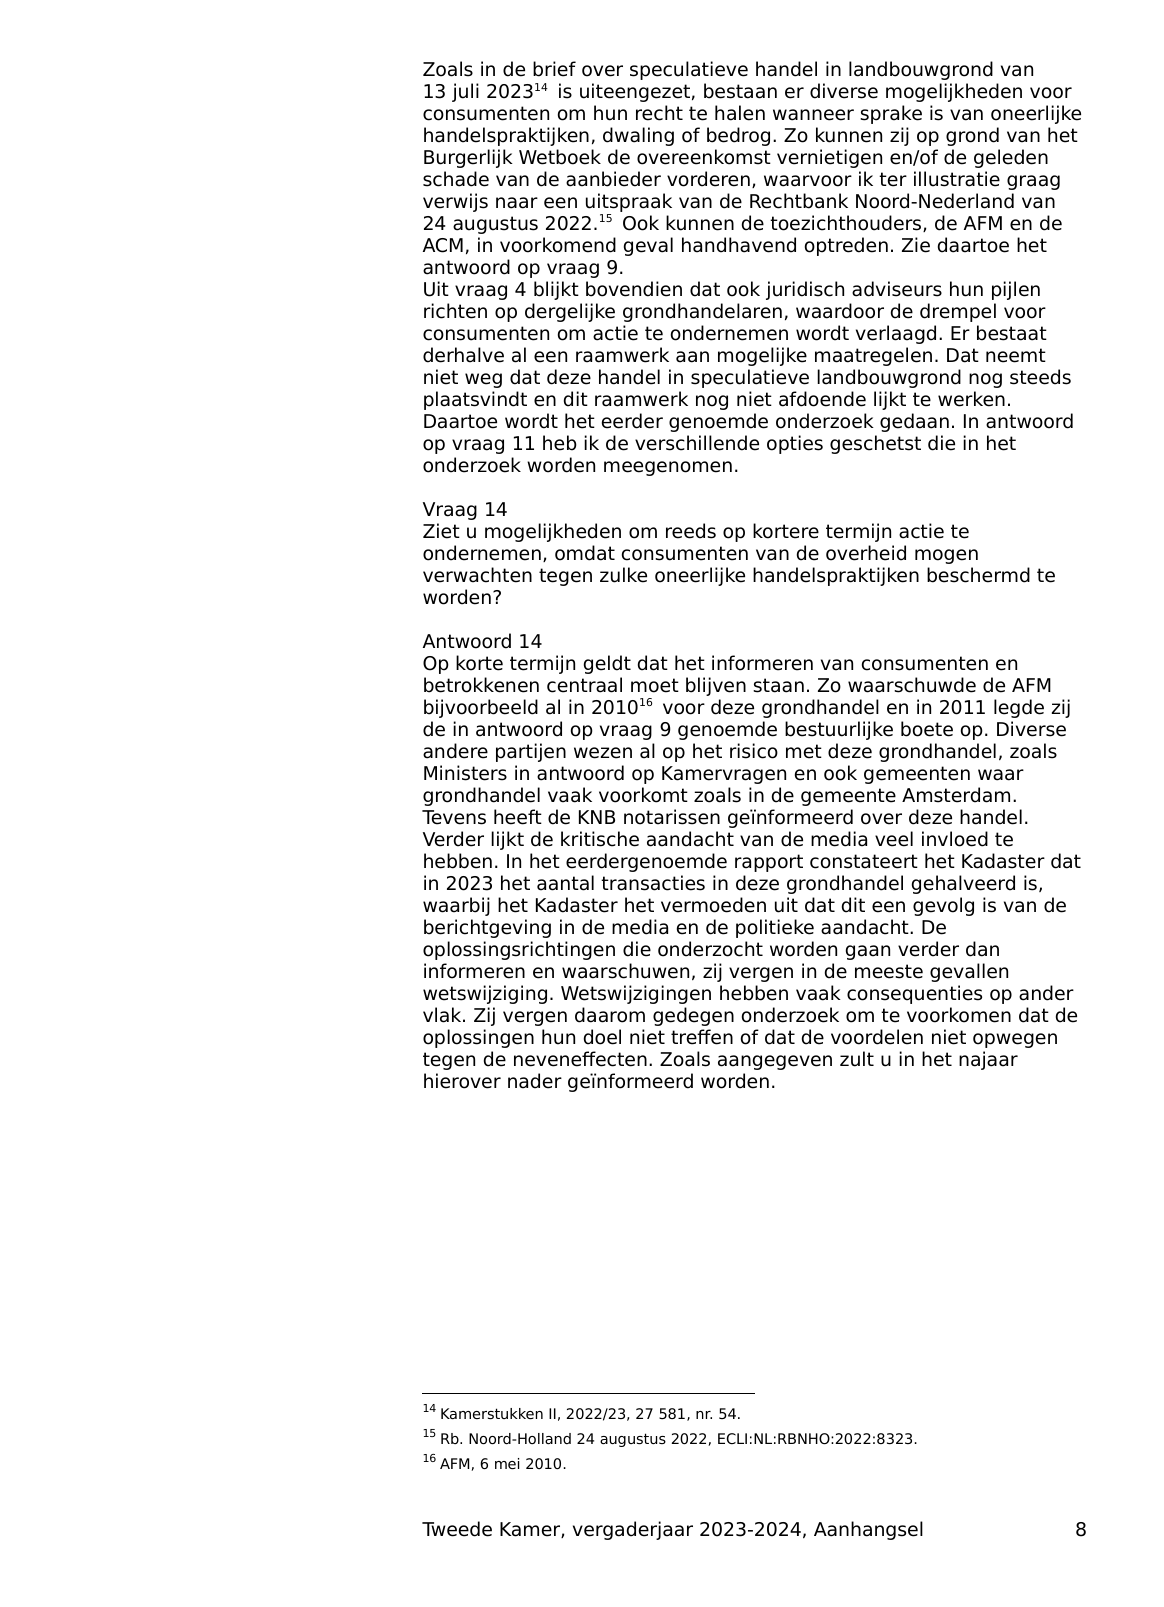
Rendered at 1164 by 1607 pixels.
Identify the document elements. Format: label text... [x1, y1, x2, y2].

text Uit vraag 4 blijkt bovendien dat ook juridisch adviseurs hun pijlen richten op dergelijke grondhandelaren, waardoor de drempel voor consumenten om actie te ondernemen wordt verlaagd. Er bestaat derhalve al een raamwerk aan mogelijke maatregelen. Dat neemt niet weg dat deze handel in speculatieve landbouwgrond nog steeds plaatsvindt en dit raamwerk nog niet afdoende lijkt te werken. Daartoe wordt het eerder genoemde onderzoek gedaan. In antwoord op vraag 11 heb ik de verschillende opties geschetst die in het onderzoek worden meegenomen. [422, 279, 1087, 477]
text Zoals in de brief over speculatieve handel in landbouwgrond van 13 juli 2023 is uiteengezet, bestaan er diverse mogelijkheden voor consumenten om hun recht te halen wanneer sprake is van oneerlijke handelspraktijken, dwaling of bedrog. Zo kunnen zij op grond van het Burgerlijk Wetboek de overeenkomst vernietigen en/of de geleden schade van de aanbieder vorderen, waarvoor ik ter illustratie graag verwijs naar een uitspraak van de Rechtbank Noord-Nederland van 24 augustus 2022. Ook kunnen de toezichthouders, de AFM en de ACM, in voorkomend geval handhavend optreden. Zie daartoe het antwoord op vraag 9. [422, 59, 1087, 279]
text Rb. Noord-Holland 24 augustus 2022, ECLI:NL:RBNHO:2022:8323. [422, 1427, 1087, 1449]
text Antwoord 14 [422, 631, 1087, 653]
text Kamerstukken II, 2022/23, 27 581, nr. 54. [422, 1402, 1087, 1424]
text Ziet u mogelijkheden om reeds op kortere termijn actie te ondernemen, omdat consumenten van de overheid mogen verwachten tegen zulke oneerlijke handelspraktijken beschermd te worden? [422, 521, 1087, 609]
text Vraag 14 [422, 499, 1087, 521]
text AFM, 6 mei 2010. [422, 1452, 1087, 1474]
text Op korte termijn geldt dat het informeren van consumenten en betrokkenen centraal moet blijven staan. Zo waarschuwde de AFM bijvoorbeeld al in 2010 voor deze grondhandel en in 2011 legde zij de in antwoord op vraag 9 genoemde bestuurlijke boete op. Diverse andere partijen wezen al op het risico met deze grondhandel, zoals Ministers in antwoord op Kamervragen en ook gemeenten waar grondhandel vaak voorkomt zoals in de gemeente Amsterdam. Tevens heeft de KNB notarissen geïnformeerd over deze handel. Verder lijkt de kritische aandacht van de media veel invloed te hebben. In het eerdergenoemde rapport constateert het Kadaster dat in 2023 het aantal transacties in deze grondhandel gehalveerd is, waarbij het Kadaster het vermoeden uit dat dit een gevolg is van de berichtgeving in de media en de politieke aandacht. De oplossingsrichtingen die onderzocht worden gaan verder dan informeren en waarschuwen, zij vergen in de meeste gevallen wetswijziging. Wetswijzigingen hebben vaak consequenties op ander vlak. Zij vergen daarom gedegen onderzoek om te voorkomen dat de oplossingen hun doel niet treffen of dat de voordelen niet opwegen tegen de neveneffecten. Zoals aangegeven zult u in het najaar hierover nader geïnformeerd worden. [422, 653, 1087, 1092]
